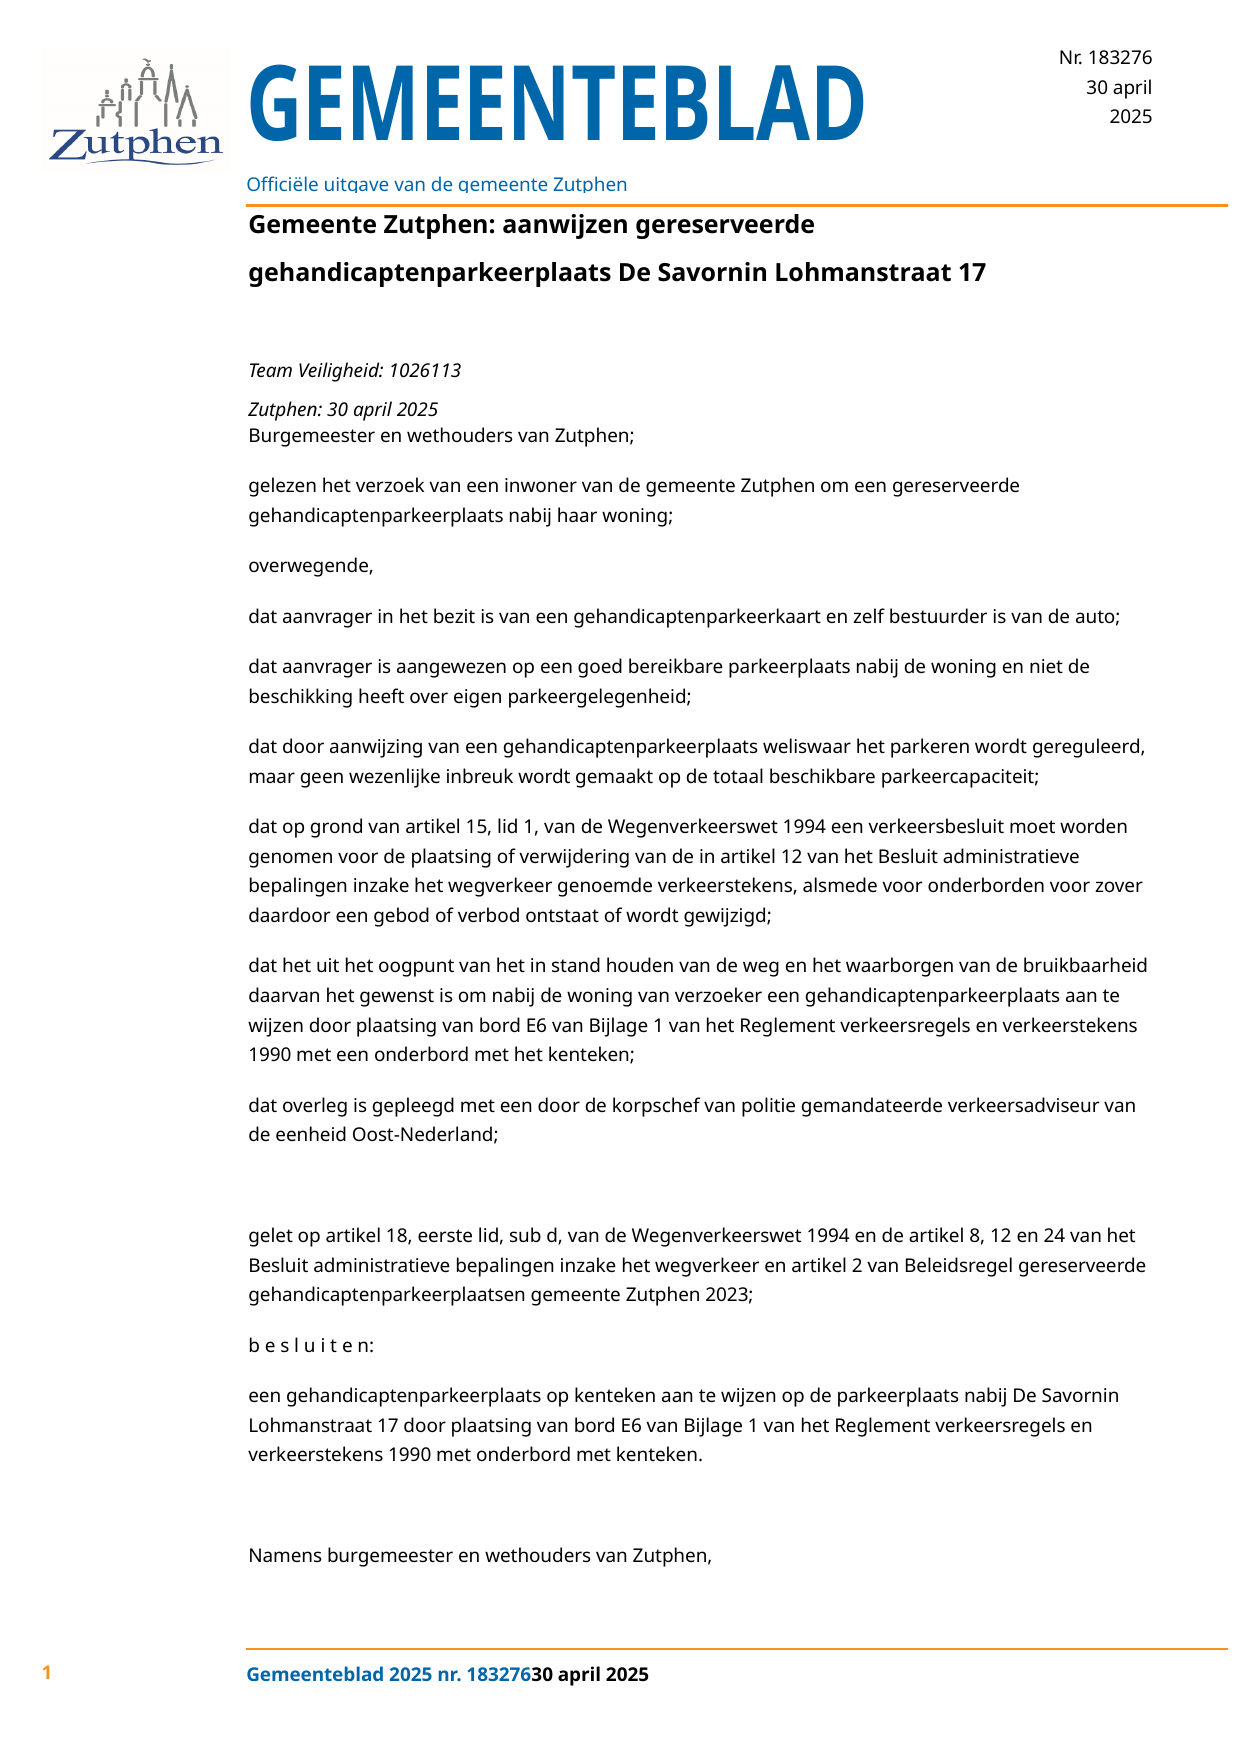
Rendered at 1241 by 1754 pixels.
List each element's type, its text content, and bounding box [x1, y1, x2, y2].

text overwegende, [248, 553, 1152, 578]
text gelezen het verzoek van een inwoner van de gemeente Zutphen om een gereserveerde gehandicaptenparkeerplaats nabij haar woning; [248, 473, 1152, 528]
text Namens burgemeester en wethouders van Zutphen, [248, 1542, 1152, 1568]
text b e s l u i t e n: [248, 1332, 1152, 1357]
text dat het uit het oogpunt van het in stand houden van de weg en het waarborgen van de bruikbaarheid daarvan het gewenst is om nabij de woning van verzoeker een gehandicaptenparkeerplaats aan te wijzen door plaatsing van bord E6 van Bijlage 1 van het Reglement verkeersregels en verkeerstekens 1990 met een onderbord met het kenteken; [248, 953, 1152, 1067]
text dat op grond van artikel 15, lid 1, van de Wegenverkeerswet 1994 een verkeersbesluit moet worden genomen voor de plaatsing of verwijdering van de in artikel 12 van het Besluit administratieve bepalingen inzake het wegverkeer genoemde verkeerstekens, alsmede voor onderborden voor zover daardoor een gebod of verbod ontstaat of wordt gewijzigd; [248, 813, 1152, 928]
text gelet op artikel 18, eerste lid, sub d, van de Wegenverkeerswet 1994 en de artikel 8, 12 en 24 van het Besluit administratieve bepalingen inzake het wegverkeer en artikel 2 van Beleidsregel gereserveerde gehandicaptenparkeerplaatsen gemeente Zutphen 2023; [248, 1222, 1152, 1307]
text dat door aanwijzing van een gehandicaptenparkeerplaats weliswaar het parkeren wordt gereguleerd, maar geen wezenlijke inbreuk wordt gemaakt op de totaal beschikbare parkeercapaciteit; [248, 733, 1152, 789]
text Gemeente Zutphen: aanwijzen gereserveerde gehandicaptenparkeerplaats De Savornin Lohmanstraat 17 [248, 207, 1152, 288]
text dat aanvrager is aangewezen op een goed bereikbare parkeerplaats nabij de woning en niet de beschikking heeft over eigen parkeergelegenheid; [248, 653, 1152, 709]
text Team Veiligheid: 1026113 [248, 357, 1152, 383]
text Zutphen: 30 april 2025 [248, 396, 1152, 422]
text dat overleg is gepleegd met een door de korpschef van politie gemandateerde verkeersadviseur van de eenheid Oost-Nederland; [248, 1092, 1152, 1147]
text Burgemeester en wethouders van Zutphen; [248, 422, 1152, 448]
text een gehandicaptenparkeerplaats op kenteken aan te wijzen op de parkeerplaats nabij De Savornin Lohmanstraat 17 door plaatsing van bord E6 van Bijlage 1 van het Reglement verkeersregels en verkeerstekens 1990 met onderbord met kenteken. [248, 1382, 1152, 1467]
picture [41, 47, 231, 172]
text dat aanvrager in het bezit is van een gehandicaptenparkeerkaart en zelf bestuurder is van de auto; [248, 603, 1152, 629]
